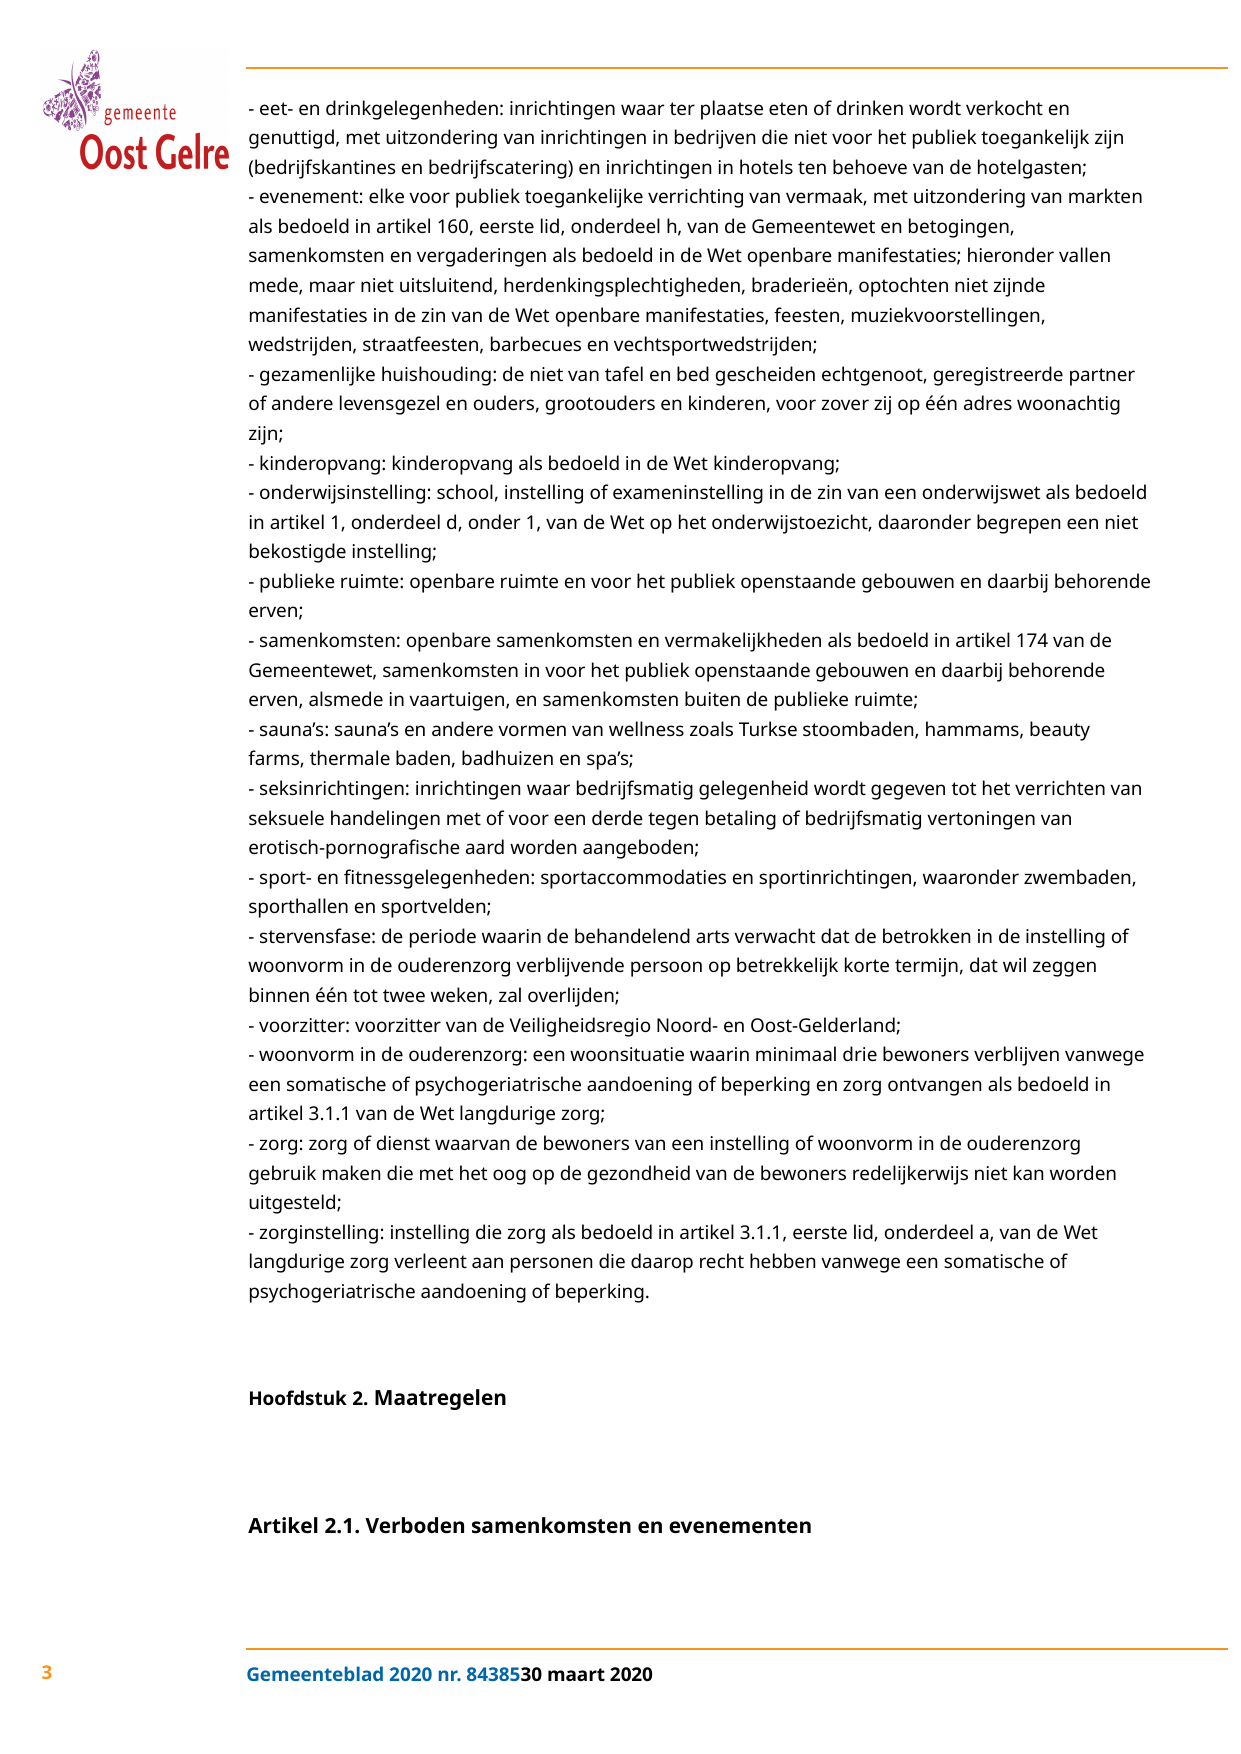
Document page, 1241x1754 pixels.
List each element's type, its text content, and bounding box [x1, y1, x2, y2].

text - sport- en fitnessgelegenheden: sportaccommodaties en sportinrichtingen, waaronder zwembaden, sporthallen en sportvelden; [248, 864, 1152, 919]
text - kinderopvang: kinderopvang als bedoeld in de Wet kinderopvang; [248, 450, 1152, 476]
text - publieke ruimte: openbare ruimte en voor het publiek openstaande gebouwen en daarbij behorende erven; [248, 568, 1152, 623]
text Hoofdstuk 2. Maatregelen [248, 1383, 1152, 1411]
text - zorginstelling: instelling die zorg als bedoeld in artikel 3.1.1, eerste lid, onderdeel a, van de Wet langdurige zorg verleent aan personen die daarop recht hebben vanwege een somatische of psychogeriatrische aandoening of beperking. [248, 1219, 1152, 1304]
text - sauna’s: sauna’s en andere vormen van wellness zoals Turkse stoombaden, hammams, beauty farms, thermale baden, badhuizen en spa’s; [248, 716, 1152, 771]
text - woonvorm in de ouderenzorg: een woonsituatie waarin minimaal drie bewoners verblijven vanwege een somatische of psychogeriatrische aandoening of beperking en zorg ontvangen als bedoeld in artikel 3.1.1 van de Wet langdurige zorg; [248, 1041, 1152, 1126]
text - gezamenlijke huishouding: de niet van tafel en bed gescheiden echtgenoot, geregistreerde partner of andere levensgezel en ouders, grootouders en kinderen, voor zover zij op één adres woonachtig zijn; [248, 361, 1152, 446]
text - seksinrichtingen: inrichtingen waar bedrijfsmatig gelegenheid wordt gegeven tot het verrichten van seksuele handelingen met of voor een derde tegen betaling of bedrijfsmatig vertoningen van erotisch-pornografische aard worden aangeboden; [248, 775, 1152, 860]
text - onderwijsinstelling: school, instelling of exameninstelling in de zin van een onderwijswet als bedoeld in artikel 1, onderdeel d, onder 1, van de Wet op het onderwijstoezicht, daaronder begrepen een niet bekostigde instelling; [248, 479, 1152, 564]
text - evenement: elke voor publiek toegankelijke verrichting van vermaak, met uitzondering van markten als bedoeld in artikel 160, eerste lid, onderdeel h, van de Gemeentewet en betogingen, samenkomsten en vergaderingen als bedoeld in de Wet openbare manifestaties; hieronder vallen mede, maar niet uitsluitend, herdenkingsplechtigheden, braderieën, optochten niet zijnde manifestaties in de zin van de Wet openbare manifestaties, feesten, muziekvoorstellingen, wedstrijden, straatfeesten, barbecues en vechtsportwedstrijden; [248, 183, 1152, 357]
picture [41, 47, 231, 172]
text - zorg: zorg of dienst waarvan de bewoners van een instelling of woonvorm in de ouderenzorg gebruik maken die met het oog op de gezondheid van de bewoners redelijkerwijs niet kan worden uitgesteld; [248, 1130, 1152, 1215]
text - voorzitter: voorzitter van de Veiligheidsregio Noord- en Oost-Gelderland; [248, 1012, 1152, 1038]
text - eet- en drinkgelegenheden: inrichtingen waar ter plaatse eten of drinken wordt verkocht en genuttigd, met uitzondering van inrichtingen in bedrijven die niet voor het publiek toegankelijk zijn (bedrijfskantines en bedrijfscatering) en inrichtingen in hotels ten behoeve van de hotelgasten; [248, 95, 1152, 180]
text - stervensfase: de periode waarin de behandelend arts verwacht dat de betrokken in de instelling of woonvorm in de ouderenzorg verblijvende persoon op betrekkelijk korte termijn, dat wil zeggen binnen één tot twee weken, zal overlijden; [248, 923, 1152, 1008]
text Artikel 2.1. Verboden samenkomsten en evenementen [248, 1511, 1152, 1539]
text - samenkomsten: openbare samenkomsten en vermakelijkheden als bedoeld in artikel 174 van de Gemeentewet, samenkomsten in voor het publiek openstaande gebouwen en daarbij behorende erven, alsmede in vaartuigen, en samenkomsten buiten de publieke ruimte; [248, 627, 1152, 712]
